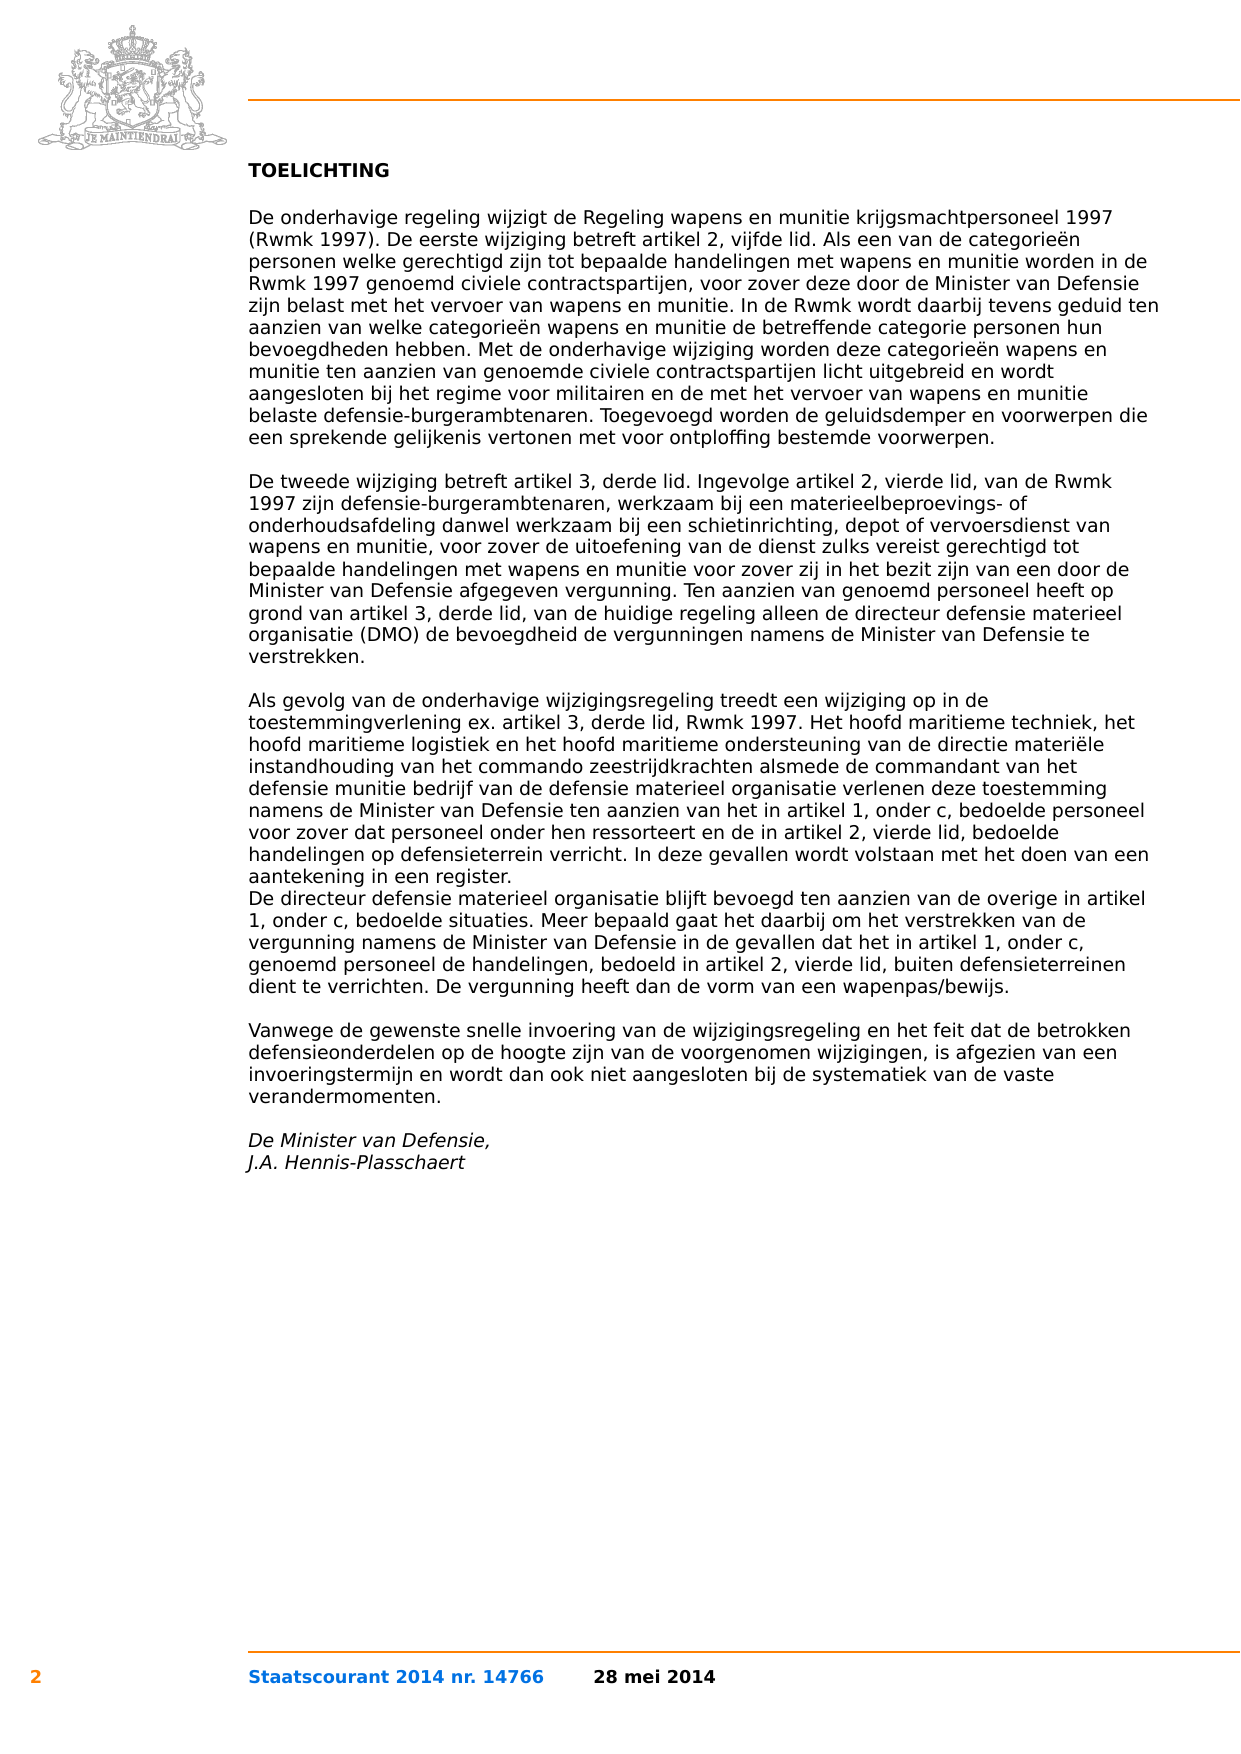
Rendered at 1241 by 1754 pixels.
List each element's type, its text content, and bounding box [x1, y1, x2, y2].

picture [38, 25, 227, 150]
subtitle TOELICHTING [248, 160, 1163, 182]
text De tweede wijziging betreft artikel 3, derde lid. Ingevolge artikel 2, vierde lid, van de Rwmk 1997 zijn defensie-burgerambtenaren, werkzaam bij een materieelbeproevings- of onderhoudsafdeling danwel werkzaam bij een schietinrichting, depot of vervoersdienst van wapens en munitie, voor zover de uitoefening van de dienst zulks vereist gerechtigd tot bepaalde handelingen met wapens en munitie voor zover zij in het bezit zijn van een door de Minister van Defensie afgegeven vergunning. Ten aanzien van genoemd personeel heeft op grond van artikel 3, derde lid, van de huidige regeling alleen de directeur defensie materieel organisatie (DMO) de bevoegdheid de vergunningen namens de Minister van Defensie te verstrekken. [248, 471, 1163, 668]
text De directeur defensie materieel organisatie blijft bevoegd ten aanzien van de overige in artikel 1, onder c, bedoelde situaties. Meer bepaald gaat het daarbij om het verstrekken van de vergunning namens de Minister van Defensie in de gevallen dat het in artikel 1, onder c, genoemd personeel de handelingen, bedoeld in artikel 2, vierde lid, buiten defensieterreinen dient te verrichten. De vergunning heeft dan de vorm van een wapenpas/bewijs. [248, 888, 1163, 998]
text Vanwege de gewenste snelle invoering van de wijzigingsregeling en het feit dat de betrokken defensieonderdelen op de hoogte zijn van de voorgenomen wijzigingen, is afgezien van een invoeringstermijn en wordt dan ook niet aangesloten bij de systematiek van de vaste verandermomenten. [248, 1020, 1163, 1108]
text De Minister van Defensie, J.A. Hennis-Plasschaert [248, 1129, 1163, 1173]
text De onderhavige regeling wijzigt de Regeling wapens en munitie krijgsmachtpersoneel 1997 (Rwmk 1997). De eerste wijziging betreft artikel 2, vijfde lid. Als een van de categorieën personen welke gerechtigd zijn tot bepaalde handelingen met wapens en munitie worden in de Rwmk 1997 genoemd civiele contractspartijen, voor zover deze door de Minister van Defensie zijn belast met het vervoer van wapens en munitie. In de Rwmk wordt daarbij tevens geduid ten aanzien van welke categorieën wapens en munitie de betreffende categorie personen hun bevoegdheden hebben. Met de onderhavige wijziging worden deze categorieën wapens en munitie ten aanzien van genoemde civiele contractspartijen licht uitgebreid en wordt aangesloten bij het regime voor militairen en de met het vervoer van wapens en munitie belaste defensie-burgerambtenaren. Toegevoegd worden de geluidsdemper en voorwerpen die een sprekende gelijkenis vertonen met voor ontploffing bestemde voorwerpen. [248, 207, 1163, 449]
text Als gevolg van de onderhavige wijzigingsregeling treedt een wijziging op in de toestemmingverlening ex. artikel 3, derde lid, Rwmk 1997. Het hoofd maritieme techniek, het hoofd maritieme logistiek en het hoofd maritieme ondersteuning van de directie materiële instandhouding van het commando zeestrijdkrachten alsmede de commandant van het defensie munitie bedrijf van de defensie materieel organisatie verlenen deze toestemming namens de Minister van Defensie ten aanzien van het in artikel 1, onder c, bedoelde personeel voor zover dat personeel onder hen ressorteert en de in artikel 2, vierde lid, bedoelde handelingen op defensieterrein verricht. In deze gevallen wordt volstaan met het doen van een aantekening in een register. [248, 690, 1163, 888]
